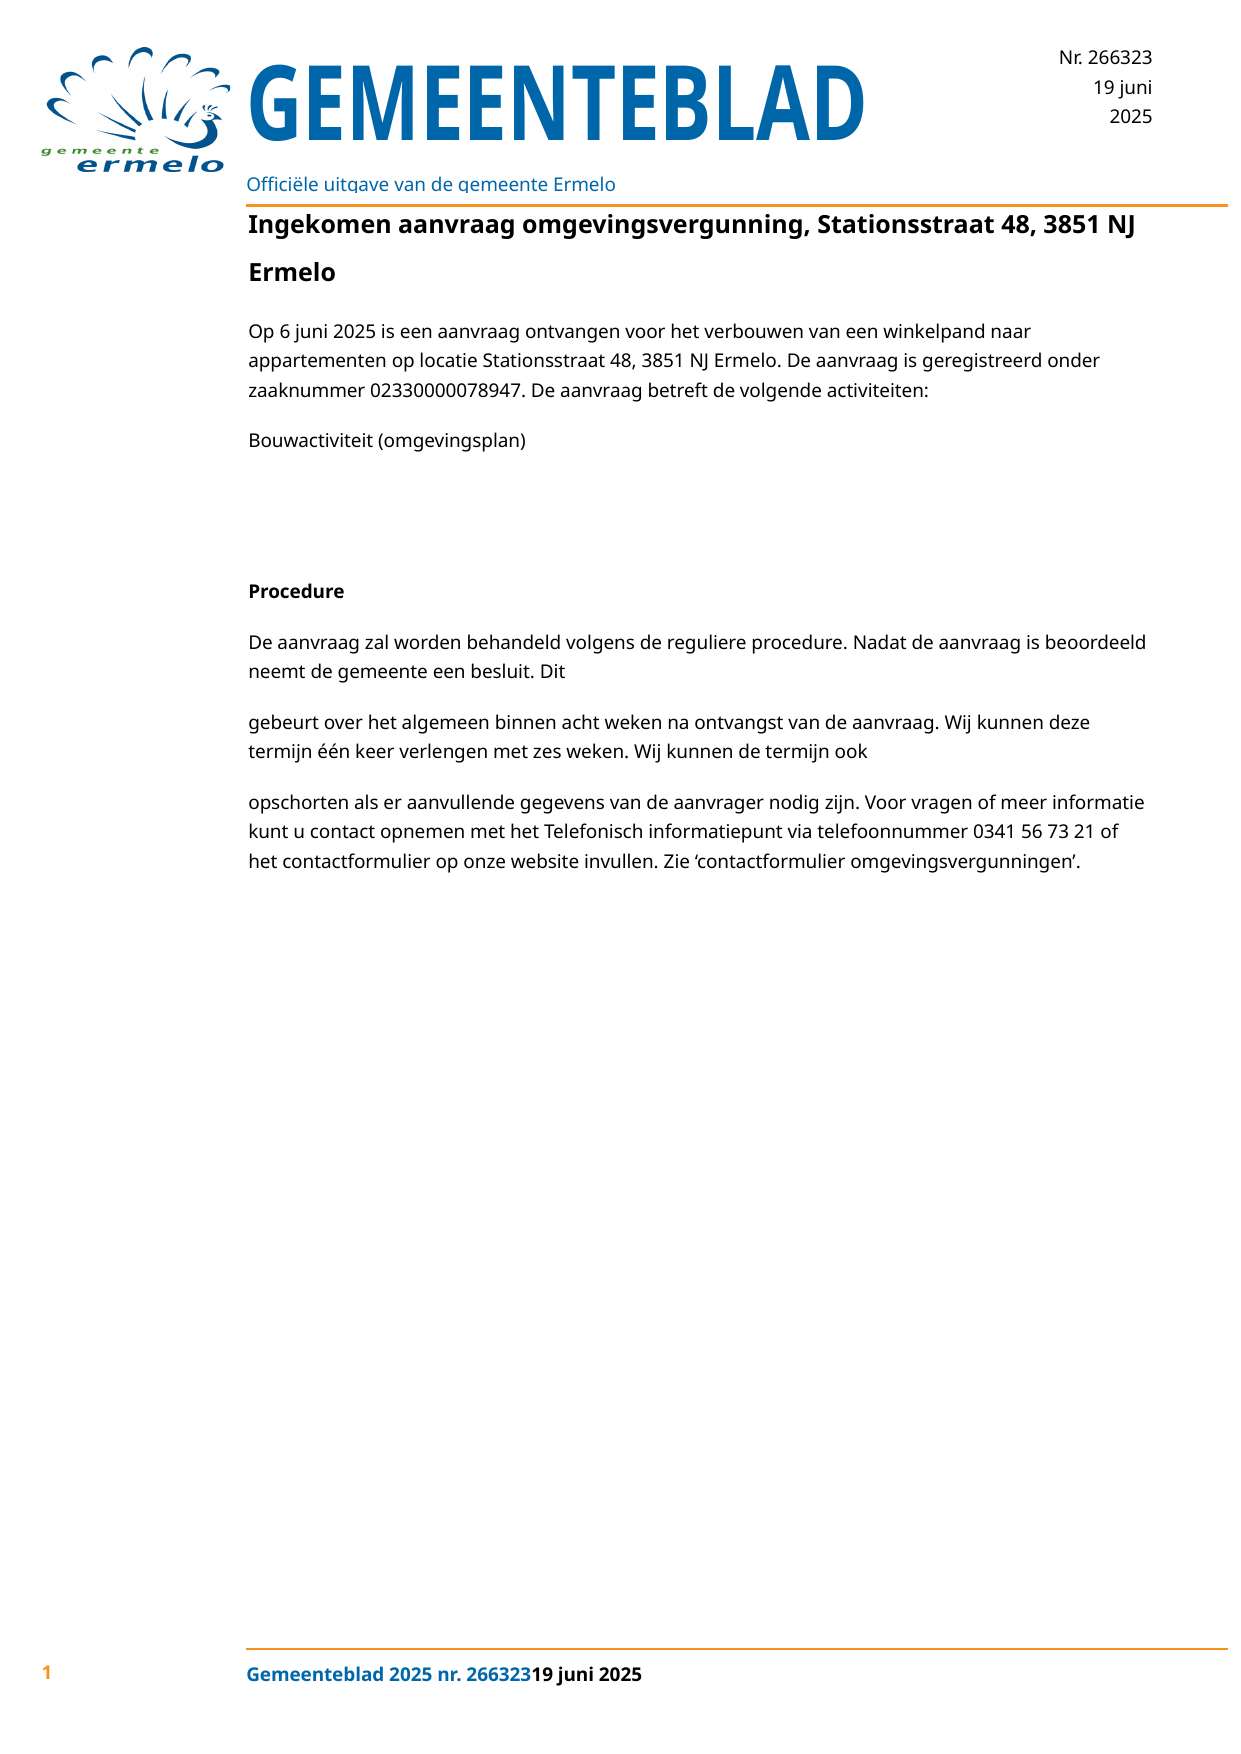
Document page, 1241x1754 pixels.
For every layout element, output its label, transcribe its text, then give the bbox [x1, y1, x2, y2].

text gebeurt over het algemeen binnen acht weken na ontvangst van de aanvraag. Wij kunnen deze termijn één keer verlengen met zes weken. Wij kunnen de termijn ook [248, 709, 1152, 764]
text opschorten als er aanvullende gegevens van de aanvrager nodig zijn. Voor vragen of meer informatie kunt u contact opnemen met het Telefonisch informatiepunt via telefoonnummer 0341 56 73 21 of het contactformulier op onze website invullen. Zie ‘contactformulier omgevingsvergunningen’. [248, 789, 1152, 874]
text Bouwactiviteit (omgevingsplan) [248, 427, 1152, 453]
text De aanvraag zal worden behandeld volgens de reguliere procedure. Nadat de aanvraag is beoordeeld neemt de gemeente een besluit. Dit [248, 629, 1152, 684]
text Op 6 juni 2025 is een aanvraag ontvangen voor het verbouwen van een winkelpand naar appartementen op locatie Stationsstraat 48, 3851 NJ Ermelo. De aanvraag is geregistreerd onder zaaknummer 02330000078947. De aanvraag betreft de volgende activiteiten: [248, 318, 1152, 403]
text Procedure [248, 579, 1152, 604]
text Ingekomen aanvraag omgevingsvergunning, Stationsstraat 48, 3851 NJ Ermelo [248, 207, 1152, 288]
picture [41, 47, 231, 172]
